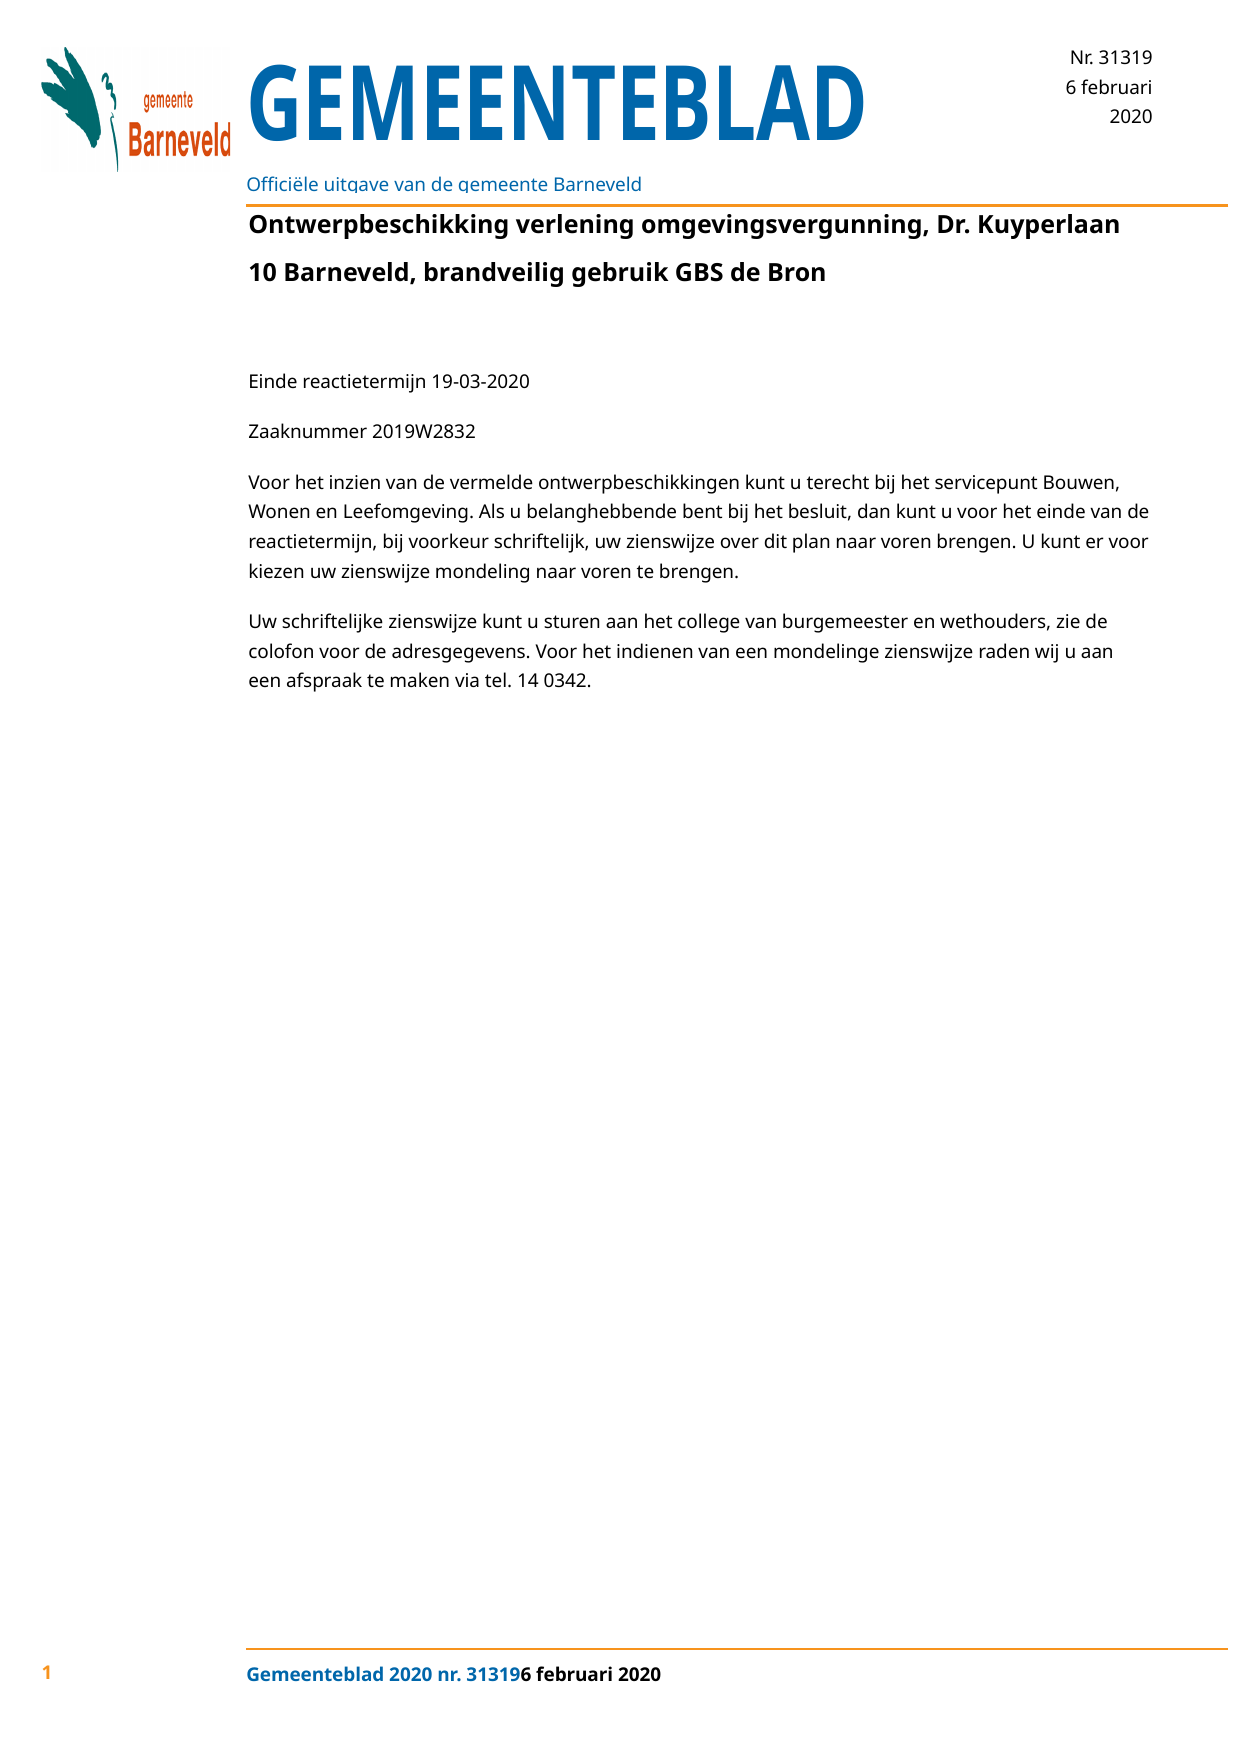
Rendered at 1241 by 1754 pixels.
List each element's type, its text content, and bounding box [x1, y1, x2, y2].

text Voor het inzien van de vermelde ontwerpbeschikkingen kunt u terecht bij het servicepunt Bouwen, Wonen en Leefomgeving. Als u belanghebbende bent bij het besluit, dan kunt u voor het einde van de reactietermijn, bij voorkeur schriftelijk, uw zienswijze over dit plan naar voren brengen. U kunt er voor kiezen uw zienswijze mondeling naar voren te brengen. [248, 469, 1152, 584]
text Einde reactietermijn 19-03-2020 [248, 368, 1152, 394]
picture [41, 47, 231, 172]
text Ontwerpbeschikking verlening omgevingsvergunning, Dr. Kuyperlaan 10 Barneveld, brandveilig gebruik GBS de Bron [248, 207, 1152, 288]
text Uw schriftelijke zienswijze kunt u sturen aan het college van burgemeester en wethouders, zie de colofon voor de adresgegevens. Voor het indienen van een mondelinge zienswijze raden wij u aan een afspraak te maken via tel. 14 0342. [248, 608, 1152, 693]
text Zaaknummer 2019W2832 [248, 419, 1152, 444]
